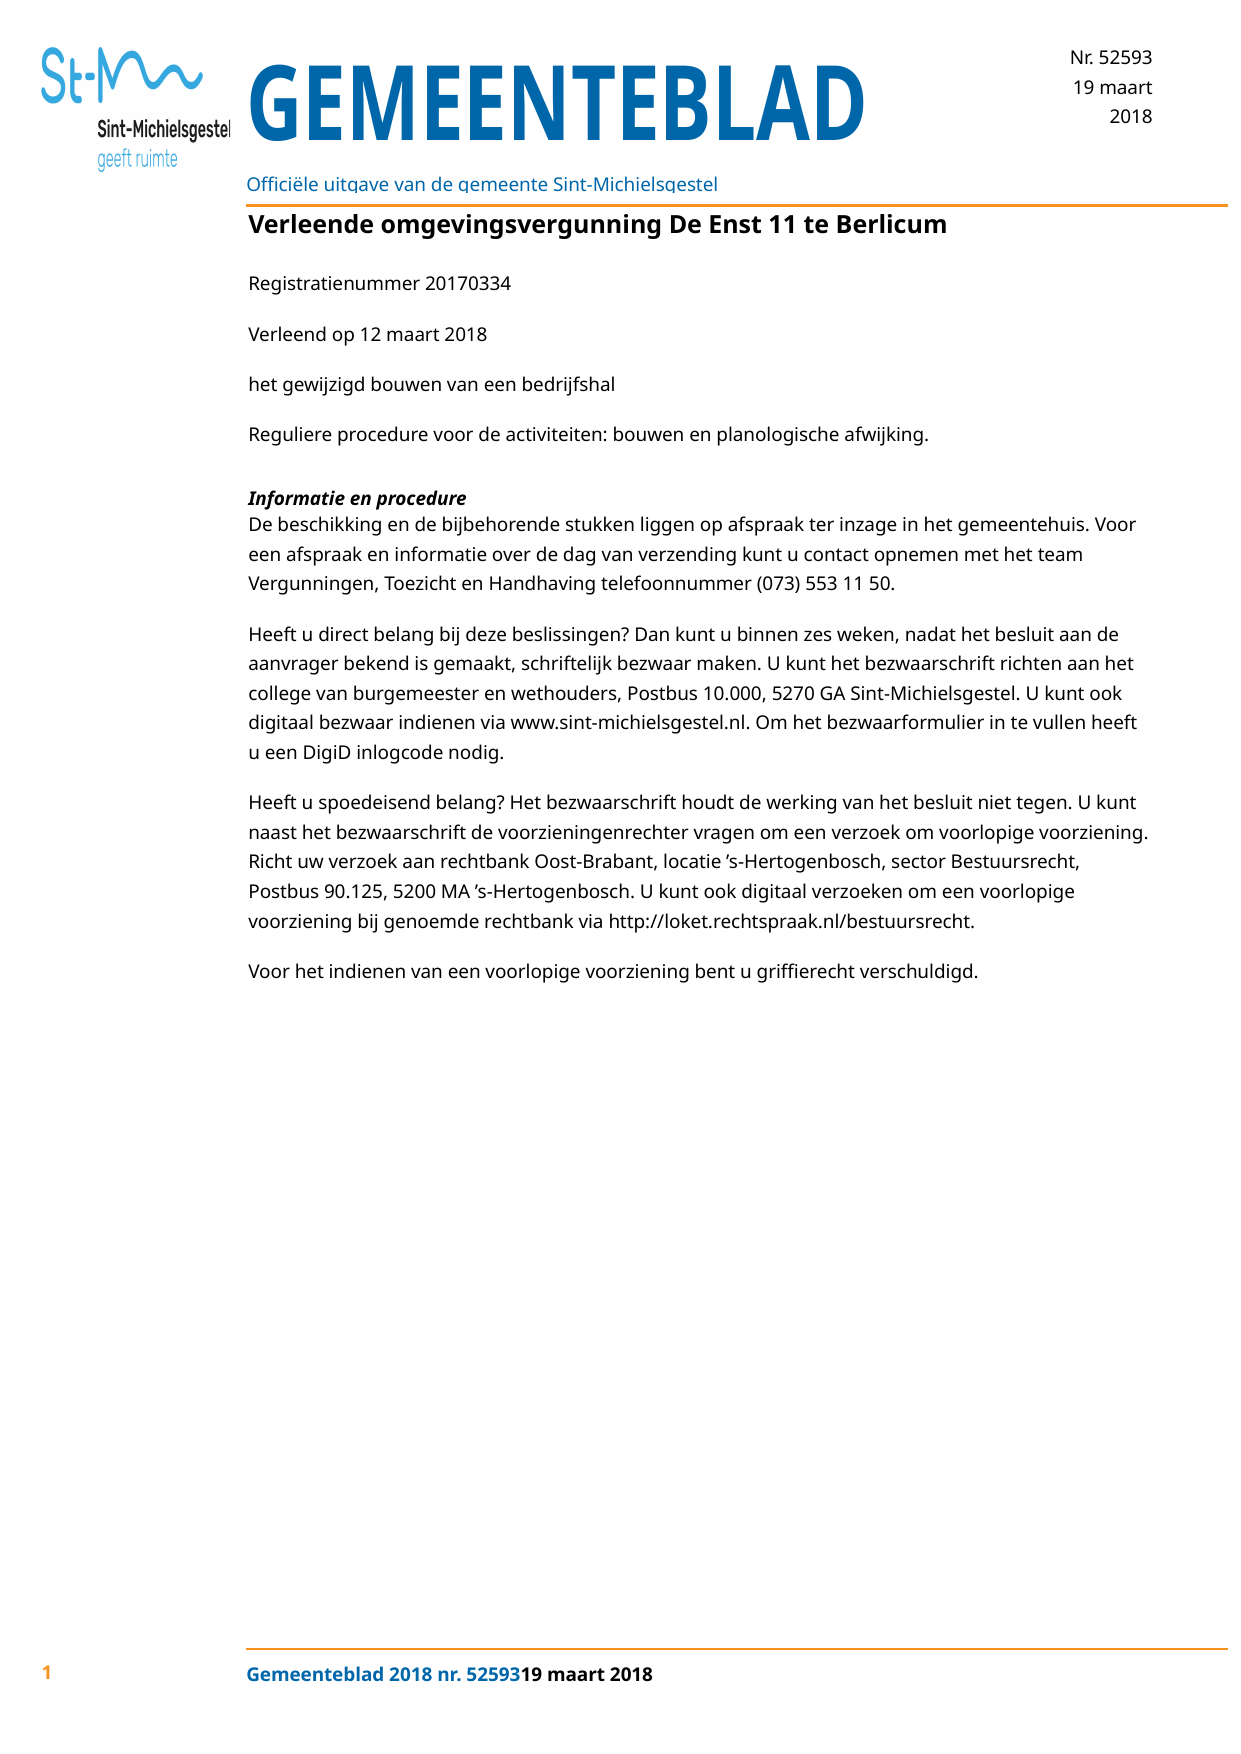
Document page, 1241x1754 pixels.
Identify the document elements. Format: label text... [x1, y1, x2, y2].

text Heeft u spoedeisend belang? Het bezwaarschrift houdt de werking van het besluit niet tegen. U kunt naast het bezwaarschrift de voorzieningenrechter vragen om een verzoek om voorlopige voorziening. Richt uw verzoek aan rechtbank Oost-Brabant, locatie ’s-Hertogenbosch, sector Bestuursrecht, Postbus 90.125, 5200 MA ’s-Hertogenbosch. U kunt ook digitaal verzoeken om een voorlopige voorziening bij genoemde rechtbank via http://loket.rechtspraak.nl/bestuursrecht. [248, 789, 1152, 934]
text Verleend op 12 maart 2018 [248, 321, 1152, 346]
text Verleende omgevingsvergunning De Enst 11 te Berlicum [248, 207, 1152, 241]
text De beschikking en de bijbehorende stukken liggen op afspraak ter inzage in het gemeentehuis. Voor een afspraak en informatie over de dag van verzending kunt u contact opnemen met het team Vergunningen, Toezicht en Handhaving telefoonnummer (073) 553 11 50. [248, 511, 1152, 596]
picture [41, 47, 231, 172]
text Registratienummer 20170334 [248, 270, 1152, 296]
text Voor het indienen van een voorlopige voorziening bent u griffierecht verschuldigd. [248, 958, 1152, 984]
text het gewijzigd bouwen van een bedrijfshal [248, 371, 1152, 397]
text Heeft u direct belang bij deze beslissingen? Dan kunt u binnen zes weken, nadat het besluit aan de aanvrager bekend is gemaakt, schriftelijk bezwaar maken. U kunt het bezwaarschrift richten aan het college van burgemeester en wethouders, Postbus 10.000, 5270 GA Sint-Michielsgestel. U kunt ook digitaal bezwaar indienen via www.sint-michielsgestel.nl. Om het bezwaarformulier in te vullen heeft u een DigiD inlogcode nodig. [248, 621, 1152, 765]
text Informatie en procedure [248, 486, 1152, 511]
text Reguliere procedure voor de activiteiten: bouwen en planologische afwijking. [248, 422, 1152, 447]
